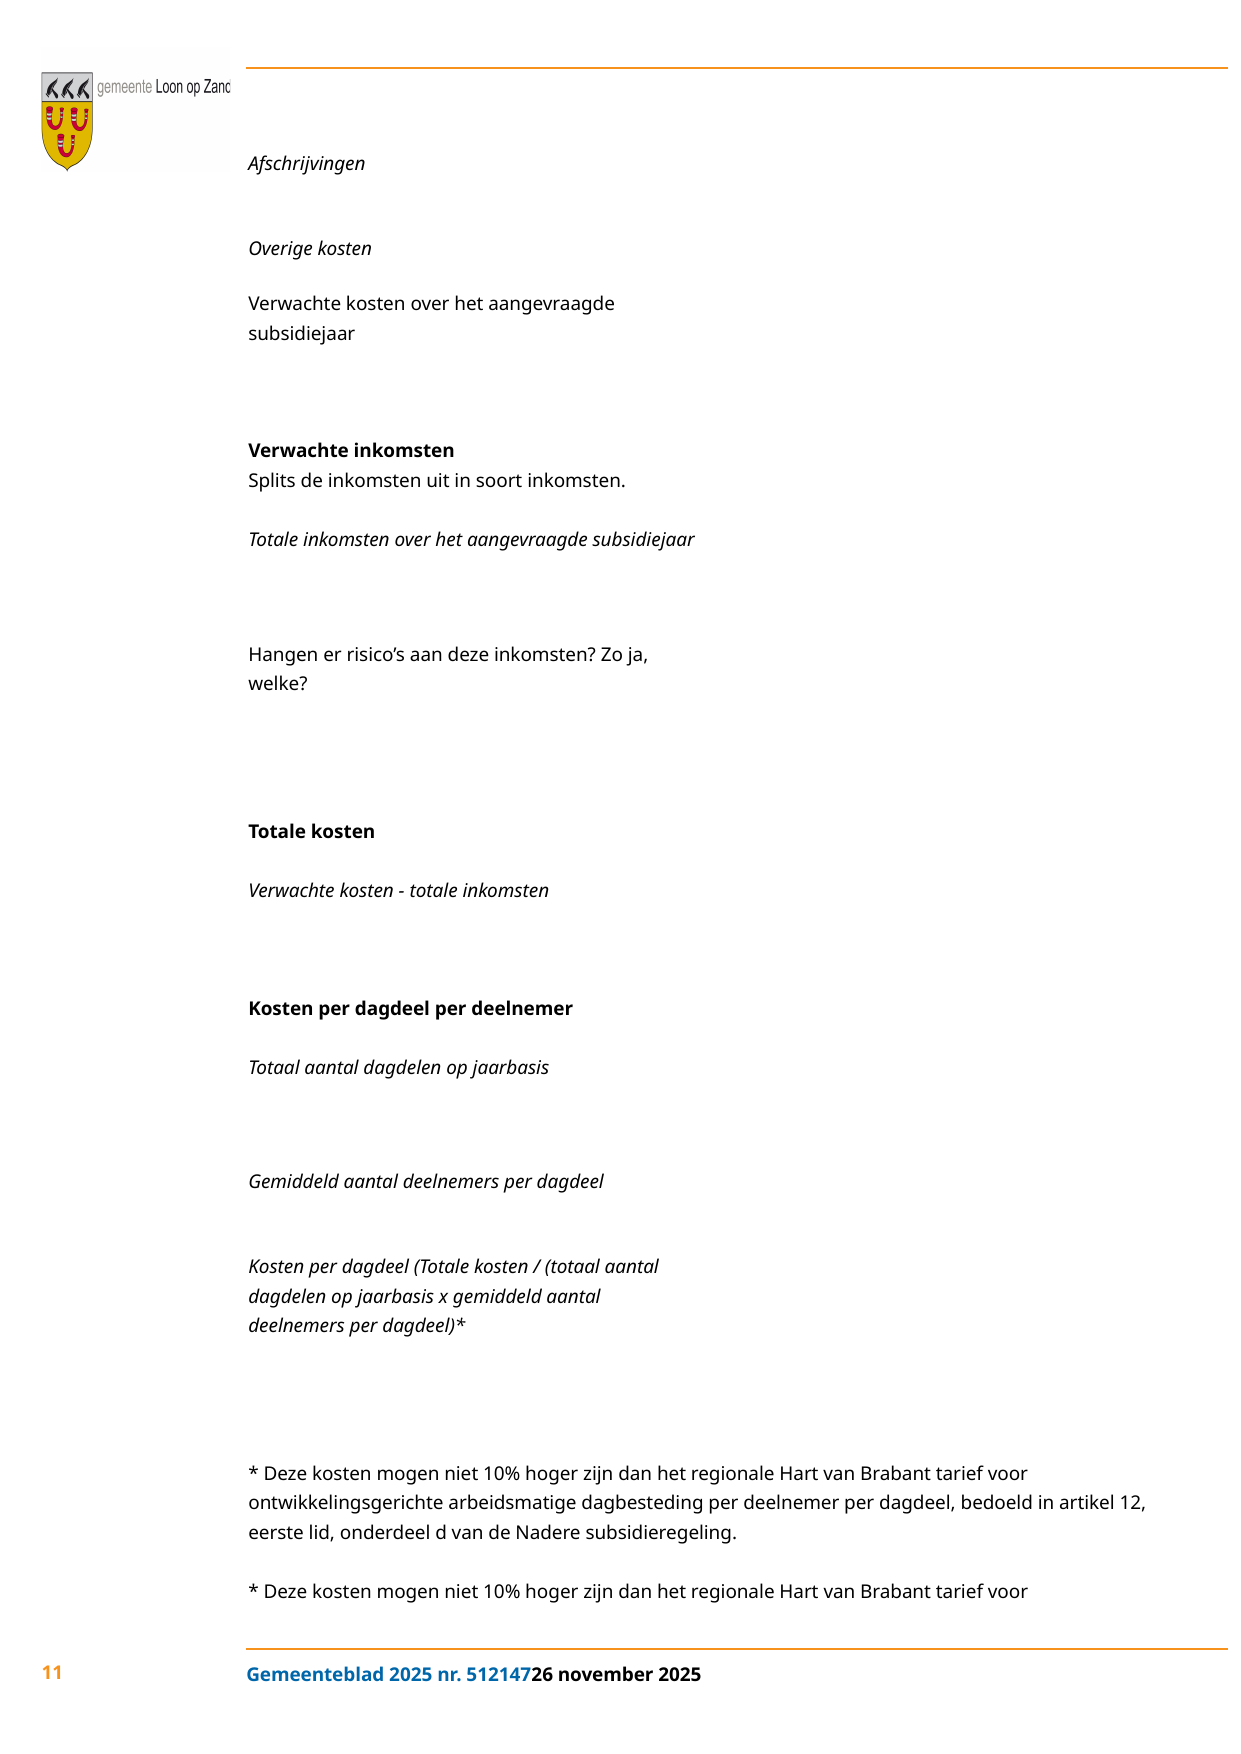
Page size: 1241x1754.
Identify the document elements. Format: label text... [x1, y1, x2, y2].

table_cell [700, 95, 1152, 150]
text Verwachte inkomsten [248, 438, 1152, 463]
table_cell Verwachte kosten over het aangevraagde subsidiejaar [248, 290, 700, 405]
text Kosten per dagdeel per deelnemer [248, 995, 1152, 1021]
table_cell [700, 641, 1152, 785]
table_header [700, 877, 1152, 962]
table_cell Hangen er risico’s aan deze inkomsten? Zo ja, welke? [248, 641, 700, 785]
table_header [700, 1054, 1152, 1168]
table_cell [700, 290, 1152, 405]
text Splits de inkomsten uit in soort inkomsten. [248, 467, 1152, 493]
text * Deze kosten mogen niet 10% hoger zijn dan het regionale Hart van Brabant tarief voor ontwikkelingsgerichte arbeidsmatige dagbesteding per deelnemer per dagdeel, bedoeld in artikel 12, eerste lid, onderdeel d van de Nadere subsidieregeling. [248, 1460, 1152, 1545]
table_cell [700, 1254, 1152, 1457]
table_header Totaal aantal dagdelen op jaarbasis [248, 1054, 700, 1168]
picture [41, 47, 231, 172]
table_cell [700, 150, 1152, 235]
table_cell Kosten per dagdeel (Totale kosten / (totaal aantal dagdelen op jaarbasis x gemiddeld aantal deelnemers per dagdeel)* [248, 1254, 700, 1457]
table_cell Afschrijvingen [248, 150, 700, 235]
table_cell [248, 95, 700, 150]
text Totale kosten [248, 818, 1152, 843]
table_header Verwachte kosten - totale inkomsten [248, 877, 700, 962]
table_cell Gemiddeld aantal deelnemers per dagdeel [248, 1169, 700, 1253]
table_header Totale inkomsten over het aangevraagde subsidiejaar [248, 526, 700, 641]
table_cell [700, 1169, 1152, 1253]
table_header [700, 526, 1152, 641]
table_cell Overige kosten [248, 235, 700, 290]
table_cell [700, 235, 1152, 290]
text * Deze kosten mogen niet 10% hoger zijn dan het regionale Hart van Brabant tarief voor [248, 1578, 1152, 1604]
